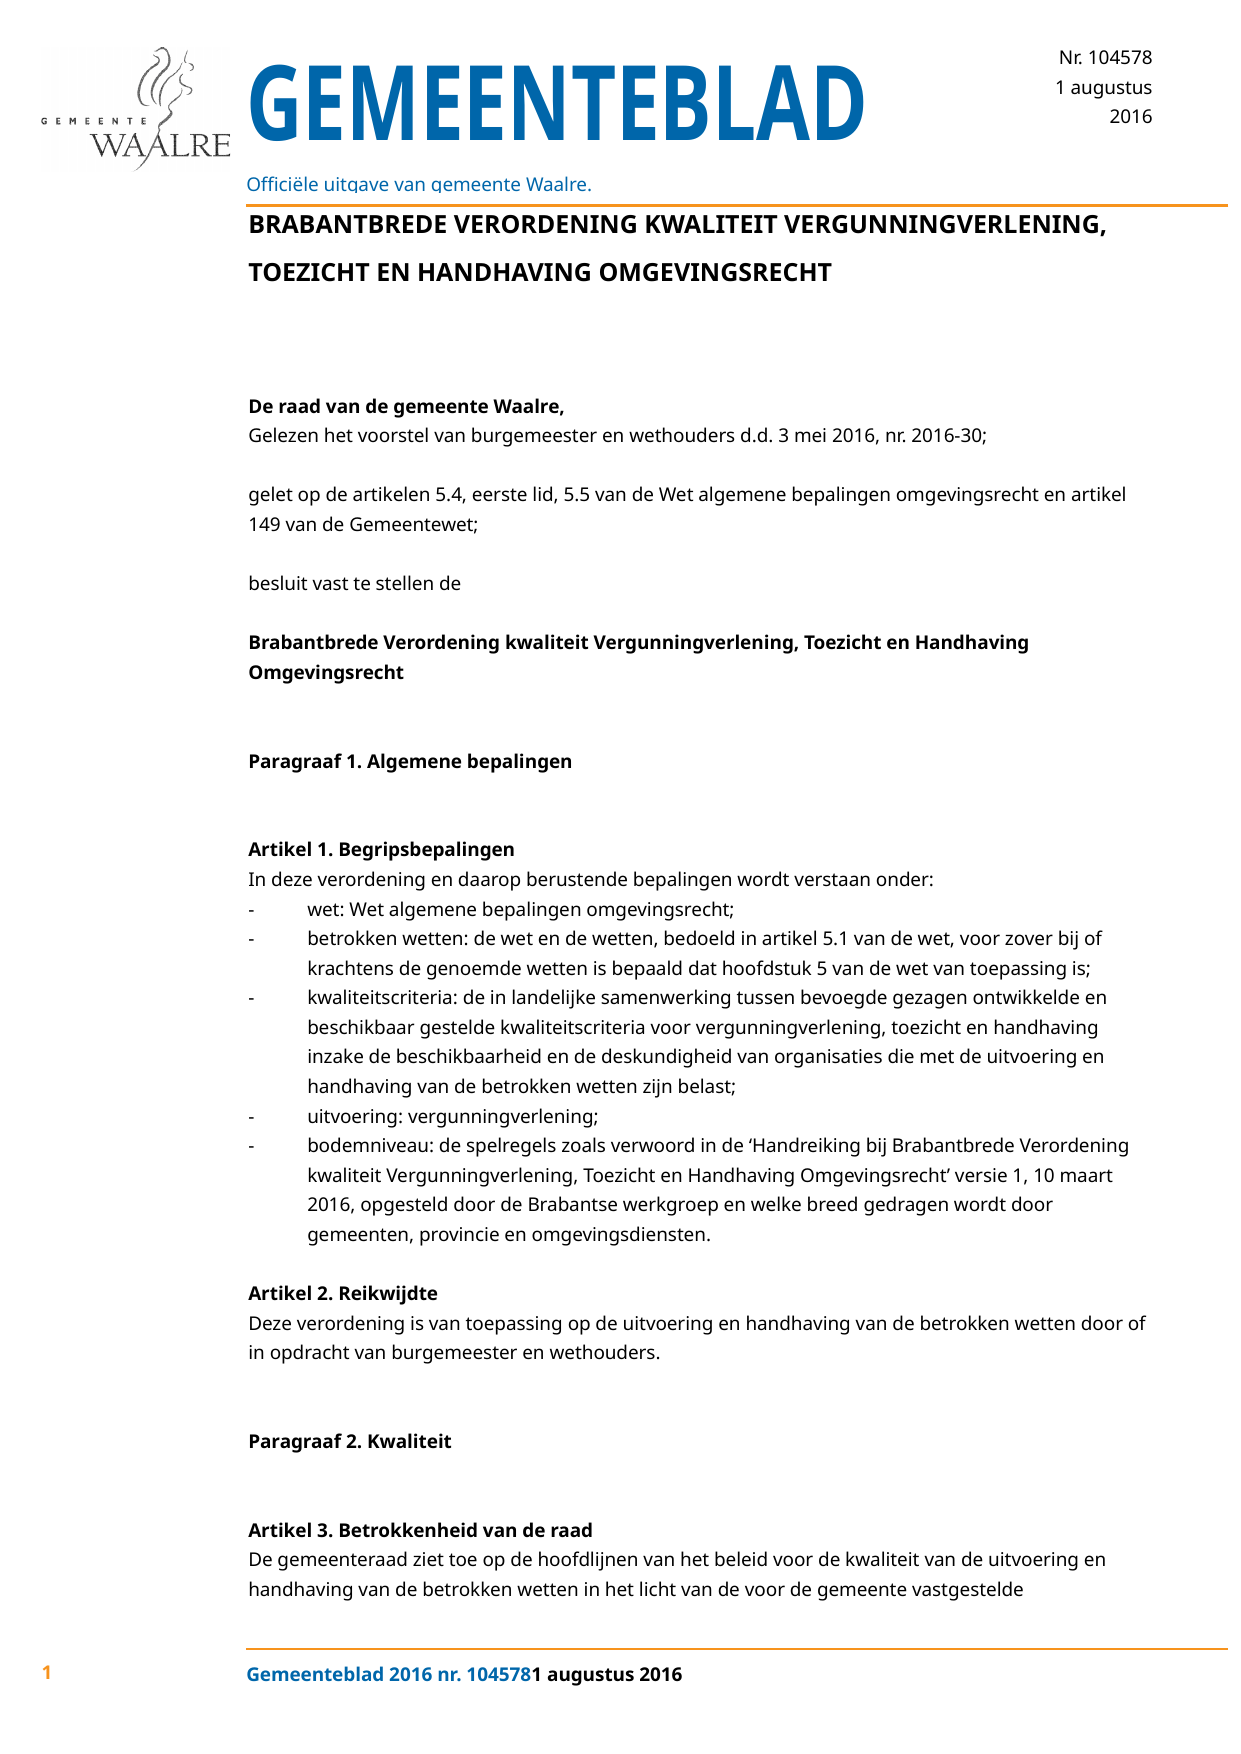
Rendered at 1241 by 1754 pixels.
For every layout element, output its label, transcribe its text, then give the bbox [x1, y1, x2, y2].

list wet: Wet algemene bepalingen omgevingsrecht; [248, 896, 1152, 922]
text Paragraaf 2. Kwaliteit [248, 1428, 1152, 1454]
text Brabantbrede Verordening kwaliteit Vergunningverlening, Toezicht en Handhaving Omgevingsrecht [248, 629, 1152, 685]
list bodemniveau: de spelregels zoals verwoord in de ‘Handreiking bij Brabantbrede Verordening kwaliteit Vergunningverlening, Toezicht en Handhaving Omgevingsrecht’ versie 1, 10 maart 2016, opgesteld door de Brabantse werkgroep en welke breed gedragen wordt door gemeenten, provincie en omgevingsdiensten. [248, 1132, 1152, 1247]
text Artikel 1. Begripsbepalingen [248, 837, 1152, 862]
text BRABANTBREDE VERORDENING KWALITEIT VERGUNNINGVERLENING, TOEZICHT EN HANDHAVING OMGEVINGSRECHT [248, 207, 1152, 288]
text Gelezen het voorstel van burgemeester en wethouders d.d. 3 mei 2016, nr. 2016-30; [248, 422, 1152, 448]
list betrokken wetten: de wet en de wetten, bedoeld in artikel 5.1 van de wet, voor zover bij of krachtens de genoemde wetten is bepaald dat hoofdstuk 5 van de wet van toepassing is; [248, 925, 1152, 981]
text In deze verordening en daarop berustende bepalingen wordt verstaan onder: [248, 866, 1152, 892]
text Deze verordening is van toepassing op de uitvoering en handhaving van de betrokken wetten door of in opdracht van burgemeester en wethouders. [248, 1310, 1152, 1365]
picture [41, 47, 231, 172]
text Paragraaf 1. Algemene bepalingen [248, 748, 1152, 774]
text De raad van de gemeente Waalre, [248, 393, 1152, 419]
text Artikel 2. Reikwijdte [248, 1280, 1152, 1306]
list uitvoering: vergunningverlening; [248, 1103, 1152, 1129]
text besluit vast te stellen de [248, 570, 1152, 596]
list kwaliteitscriteria: de in landelijke samenwerking tussen bevoegde gezagen ontwikkelde en beschikbaar gestelde kwaliteitscriteria voor vergunningverlening, toezicht en handhaving inzake de beschikbaarheid en de deskundigheid van organisaties die met de uitvoering en handhaving van de betrokken wetten zijn belast; [248, 984, 1152, 1099]
text De gemeenteraad ziet toe op de hoofdlijnen van het beleid voor de kwaliteit van de uitvoering en handhaving van de betrokken wetten in het licht van de voor de gemeente vastgestelde [248, 1547, 1152, 1602]
text Artikel 3. Betrokkenheid van de raad [248, 1517, 1152, 1543]
text gelet op de artikelen 5.4, eerste lid, 5.5 van de Wet algemene bepalingen omgevingsrecht en artikel 149 van de Gemeentewet; [248, 482, 1152, 537]
